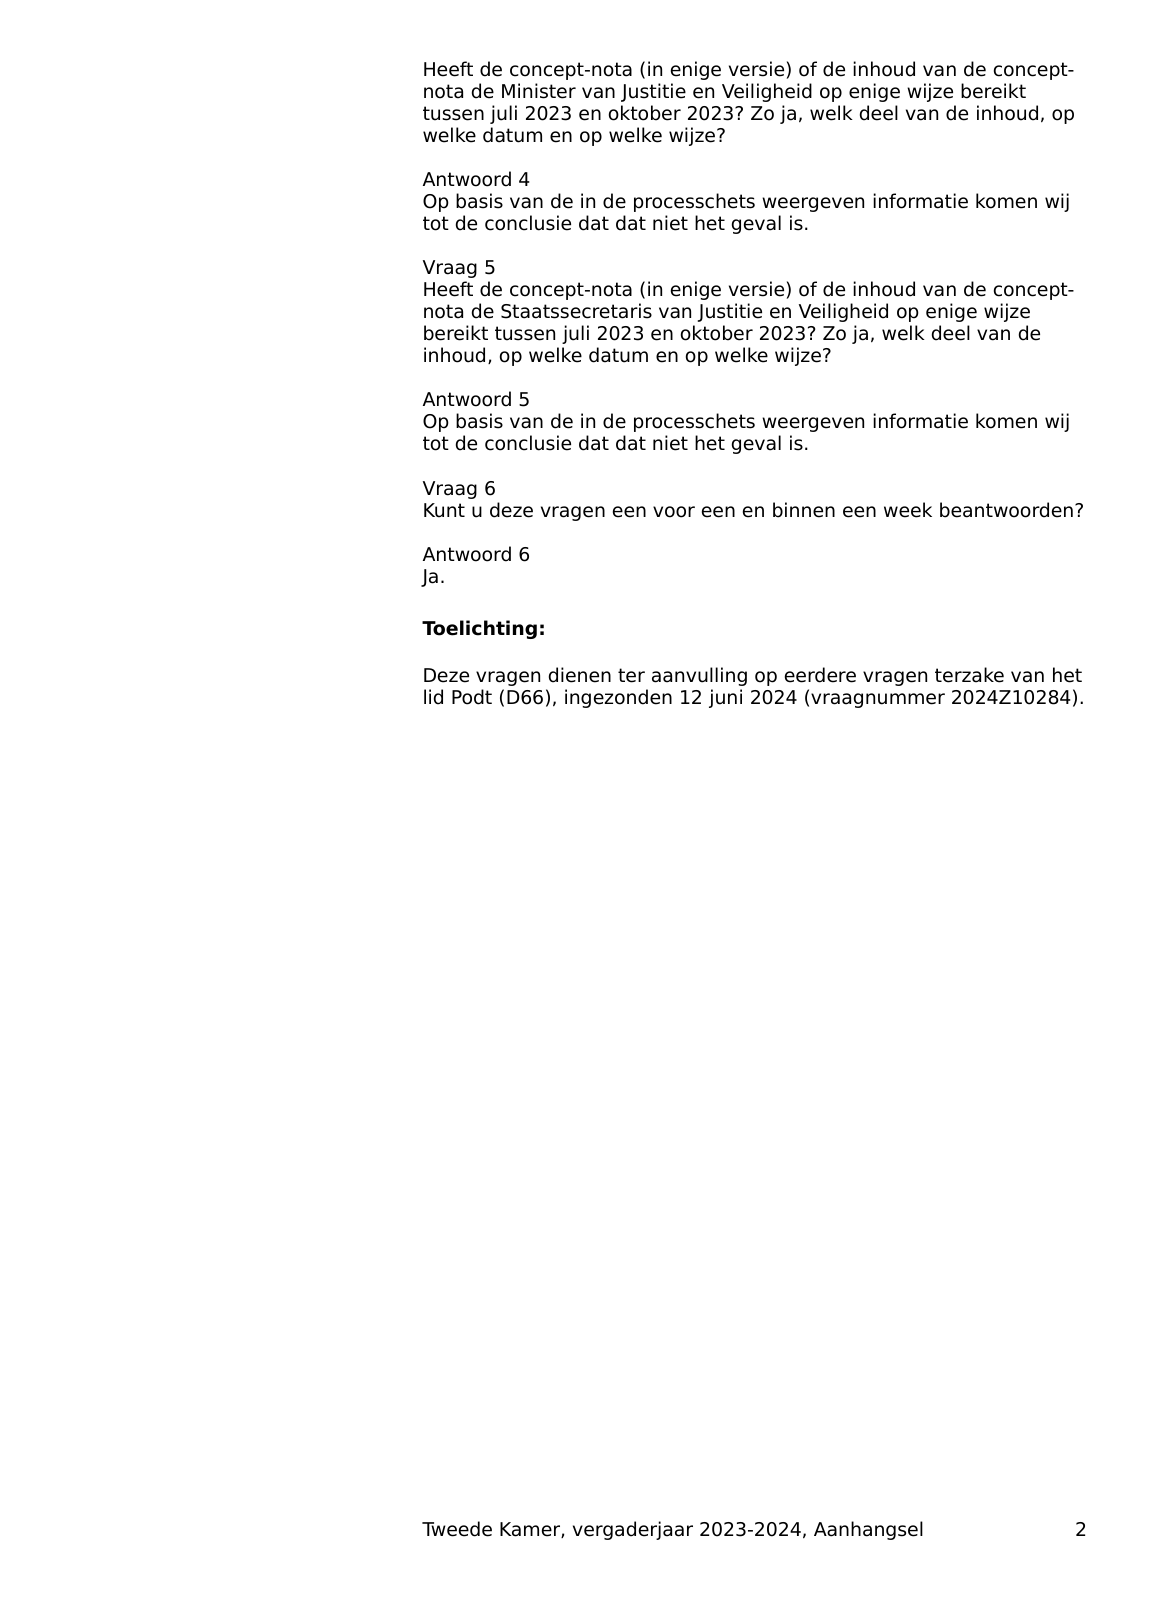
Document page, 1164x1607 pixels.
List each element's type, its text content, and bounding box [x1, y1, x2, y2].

text Op basis van de in de processchets weergeven informatie komen wij tot de conclusie dat dat niet het geval is. [422, 411, 1087, 455]
text Kunt u deze vragen een voor een en binnen een week beantwoorden? [422, 499, 1087, 521]
subtitle Toelichting: [422, 618, 1087, 639]
text Antwoord 5 [422, 389, 1087, 411]
text Vraag 6 [422, 477, 1087, 499]
text Ja. [422, 566, 1087, 588]
text Antwoord 4 [422, 169, 1087, 191]
text Heeft de concept-nota (in enige versie) of de inhoud van de concept-nota de Staatssecretaris van Justitie en Veiligheid op enige wijze bereikt tussen juli 2023 en oktober 2023? Zo ja, welk deel van de inhoud, op welke datum en op welke wijze? [422, 279, 1087, 367]
text Op basis van de in de processchets weergeven informatie komen wij tot de conclusie dat dat niet het geval is. [422, 191, 1087, 235]
text Heeft de concept-nota (in enige versie) of de inhoud van de concept-nota de Minister van Justitie en Veiligheid op enige wijze bereikt tussen juli 2023 en oktober 2023? Zo ja, welk deel van de inhoud, op welke datum en op welke wijze? [422, 59, 1087, 147]
text Antwoord 6 [422, 544, 1087, 566]
text Vraag 5 [422, 257, 1087, 279]
text Deze vragen dienen ter aanvulling op eerdere vragen terzake van het lid Podt (D66), ingezonden 12 juni 2024 (vraagnummer 2024Z10284). [422, 664, 1087, 708]
